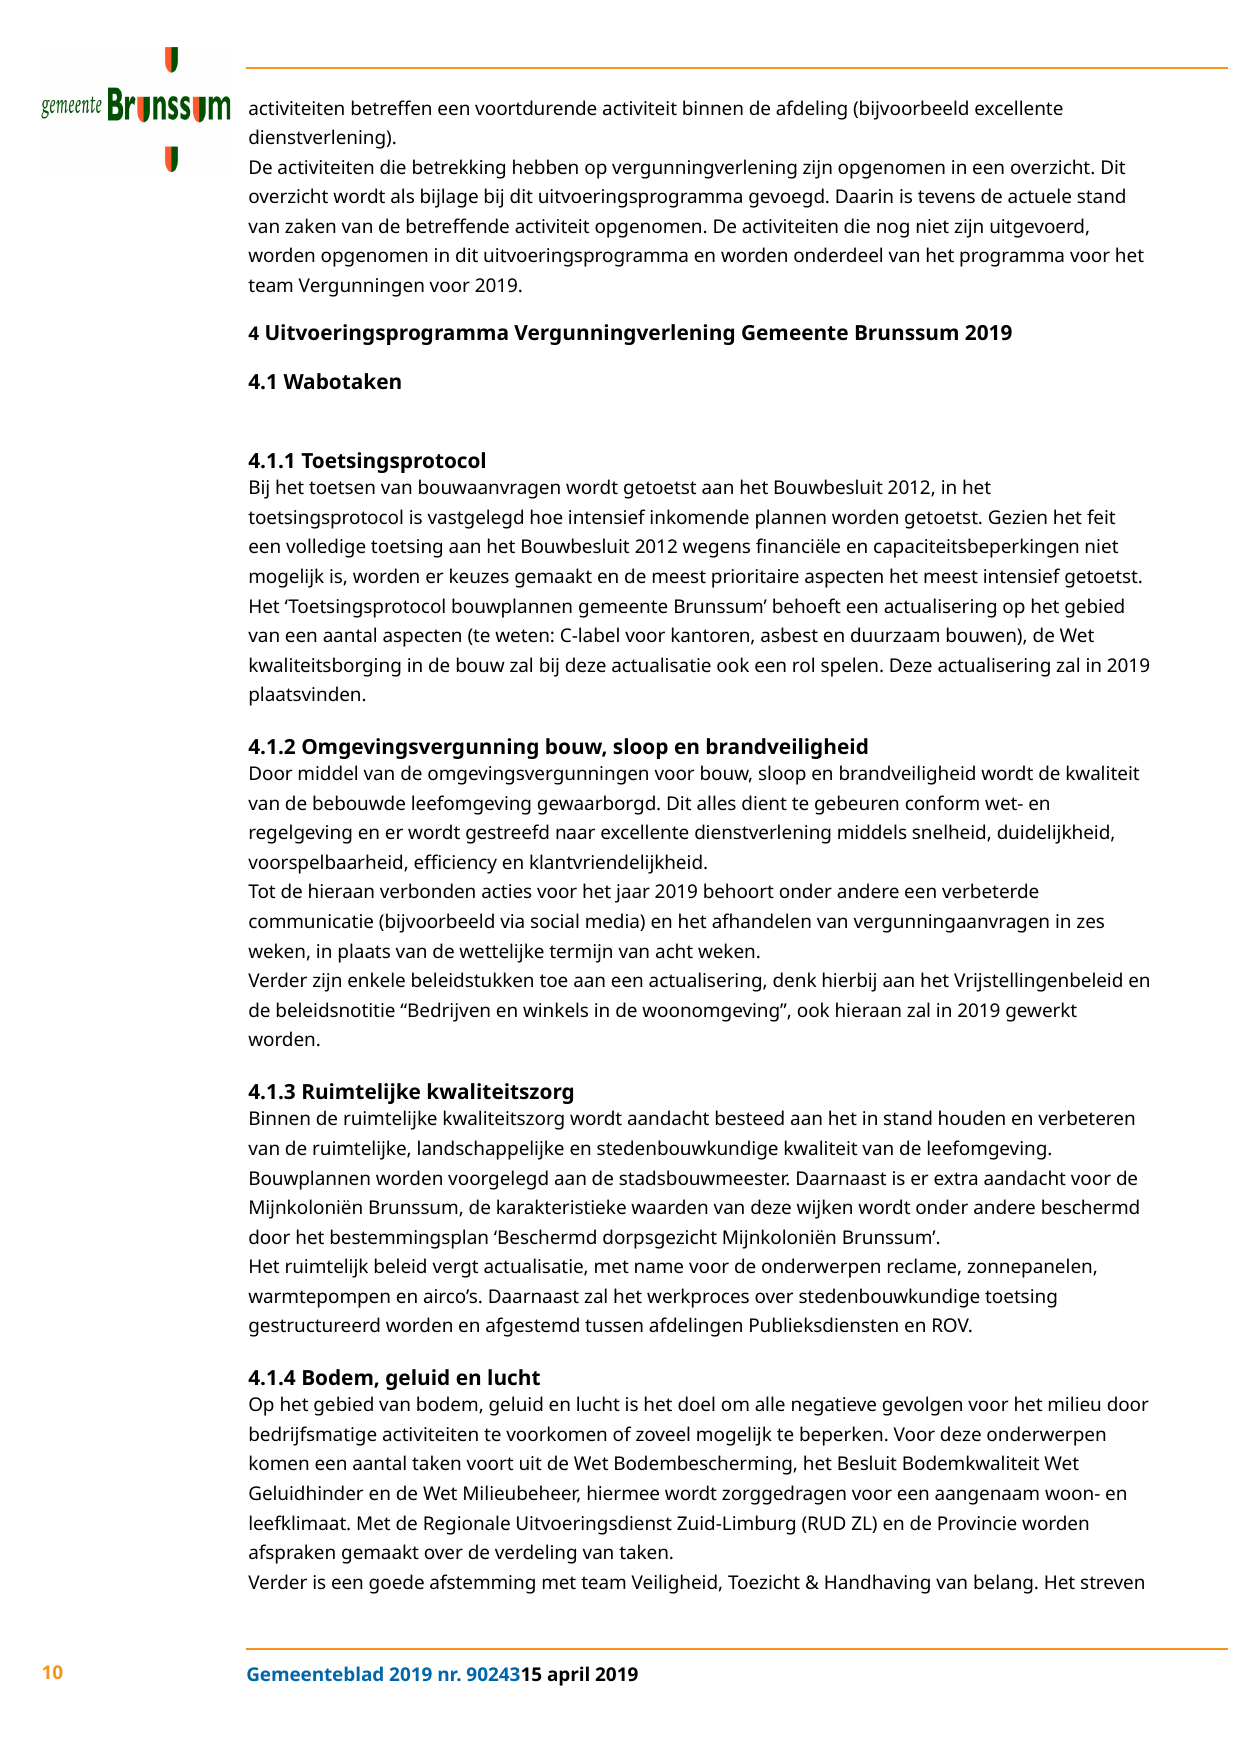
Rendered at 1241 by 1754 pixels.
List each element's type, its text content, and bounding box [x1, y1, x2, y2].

text activiteiten betreffen een voortdurende activiteit binnen de afdeling (bijvoorbeeld excellente dienstverlening). [248, 95, 1152, 150]
text De activiteiten die betrekking hebben op vergunningverlening zijn opgenomen in een overzicht. Dit overzicht wordt als bijlage bij dit uitvoeringsprogramma gevoegd. Daarin is tevens de actuele stand van zaken van de betreffende activiteit opgenomen. De activiteiten die nog niet zijn uitgevoerd, worden opgenomen in dit uitvoeringsprogramma en worden onderdeel van het programma voor het team Vergunningen voor 2019. [248, 154, 1152, 298]
text 4.1.2 Omgevingsvergunning bouw, sloop en brandveiligheid [248, 732, 1152, 760]
text 4.1.3 Ruimtelijke kwaliteitszorg [248, 1077, 1152, 1106]
text 4.1.4 Bodem, geluid en lucht [248, 1363, 1152, 1391]
text Op het gebied van bodem, geluid en lucht is het doel om alle negatieve gevolgen voor het milieu door bedrijfsmatige activiteiten te voorkomen of zoveel mogelijk te beperken. Voor deze onderwerpen komen een aantal taken voort uit de Wet Bodembescherming, het Besluit Bodemkwaliteit Wet Geluidhinder en de Wet Milieubeheer, hiermee wordt zorggedragen voor een aangenaam woon- en leefklimaat. Met de Regionale Uitvoeringsdienst Zuid-Limburg (RUD ZL) en de Provincie worden afspraken gemaakt over de verdeling van taken. [248, 1391, 1152, 1565]
text Tot de hieraan verbonden acties voor het jaar 2019 behoort onder andere een verbeterde communicatie (bijvoorbeeld via social media) en het afhandelen van vergunningaanvragen in zes weken, in plaats van de wettelijke termijn van acht weken. [248, 879, 1152, 964]
text Verder is een goede afstemming met team Veiligheid, Toezicht & Handhaving van belang. Het streven [248, 1569, 1152, 1595]
text Het ruimtelijk beleid vergt actualisatie, met name voor de onderwerpen reclame, zonnepanelen, warmtepompen en airco’s. Daarnaast zal het werkproces over stedenbouwkundige toetsing gestructureerd worden en afgestemd tussen afdelingen Publieksdiensten en ROV. [248, 1253, 1152, 1338]
picture [41, 47, 231, 172]
text 4.1 Wabotaken [248, 367, 1152, 396]
text Het ‘Toetsingsprotocol bouwplannen gemeente Brunssum’ behoeft een actualisering op het gebied van een aantal aspecten (te weten: C-label voor kantoren, asbest en duurzaam bouwen), de Wet kwaliteitsborging in de bouw zal bij deze actualisatie ook een rol spelen. Deze actualisering zal in 2019 plaatsvinden. [248, 593, 1152, 707]
text 4 Uitvoeringsprogramma Vergunningverlening Gemeente Brunssum 2019 [248, 318, 1152, 346]
text Verder zijn enkele beleidstukken toe aan een actualisering, denk hierbij aan het Vrijstellingenbeleid en de beleidsnotitie “Bedrijven en winkels in de woonomgeving”, ook hieraan zal in 2019 gewerkt worden. [248, 967, 1152, 1052]
text Binnen de ruimtelijke kwaliteitszorg wordt aandacht besteed aan het in stand houden en verbeteren van de ruimtelijke, landschappelijke en stedenbouwkundige kwaliteit van de leefomgeving. Bouwplannen worden voorgelegd aan de stadsbouwmeester. Daarnaast is er extra aandacht voor de Mijnkoloniën Brunssum, de karakteristieke waarden van deze wijken wordt onder andere beschermd door het bestemmingsplan ‘Beschermd dorpsgezicht Mijnkoloniën Brunssum’. [248, 1106, 1152, 1249]
text Bij het toetsen van bouwaanvragen wordt getoetst aan het Bouwbesluit 2012, in het toetsingsprotocol is vastgelegd hoe intensief inkomende plannen worden getoetst. Gezien het feit een volledige toetsing aan het Bouwbesluit 2012 wegens financiële en capaciteitsbeperkingen niet mogelijk is, worden er keuzes gemaakt en de meest prioritaire aspecten het meest intensief getoetst. [248, 474, 1152, 589]
text Door middel van de omgevingsvergunningen voor bouw, sloop en brandveiligheid wordt de kwaliteit van de bebouwde leefomgeving gewaarborgd. Dit alles dient te gebeuren conform wet- en regelgeving en er wordt gestreefd naar excellente dienstverlening middels snelheid, duidelijkheid, voorspelbaarheid, efficiency en klantvriendelijkheid. [248, 760, 1152, 875]
text 4.1.1 Toetsingsprotocol [248, 446, 1152, 474]
